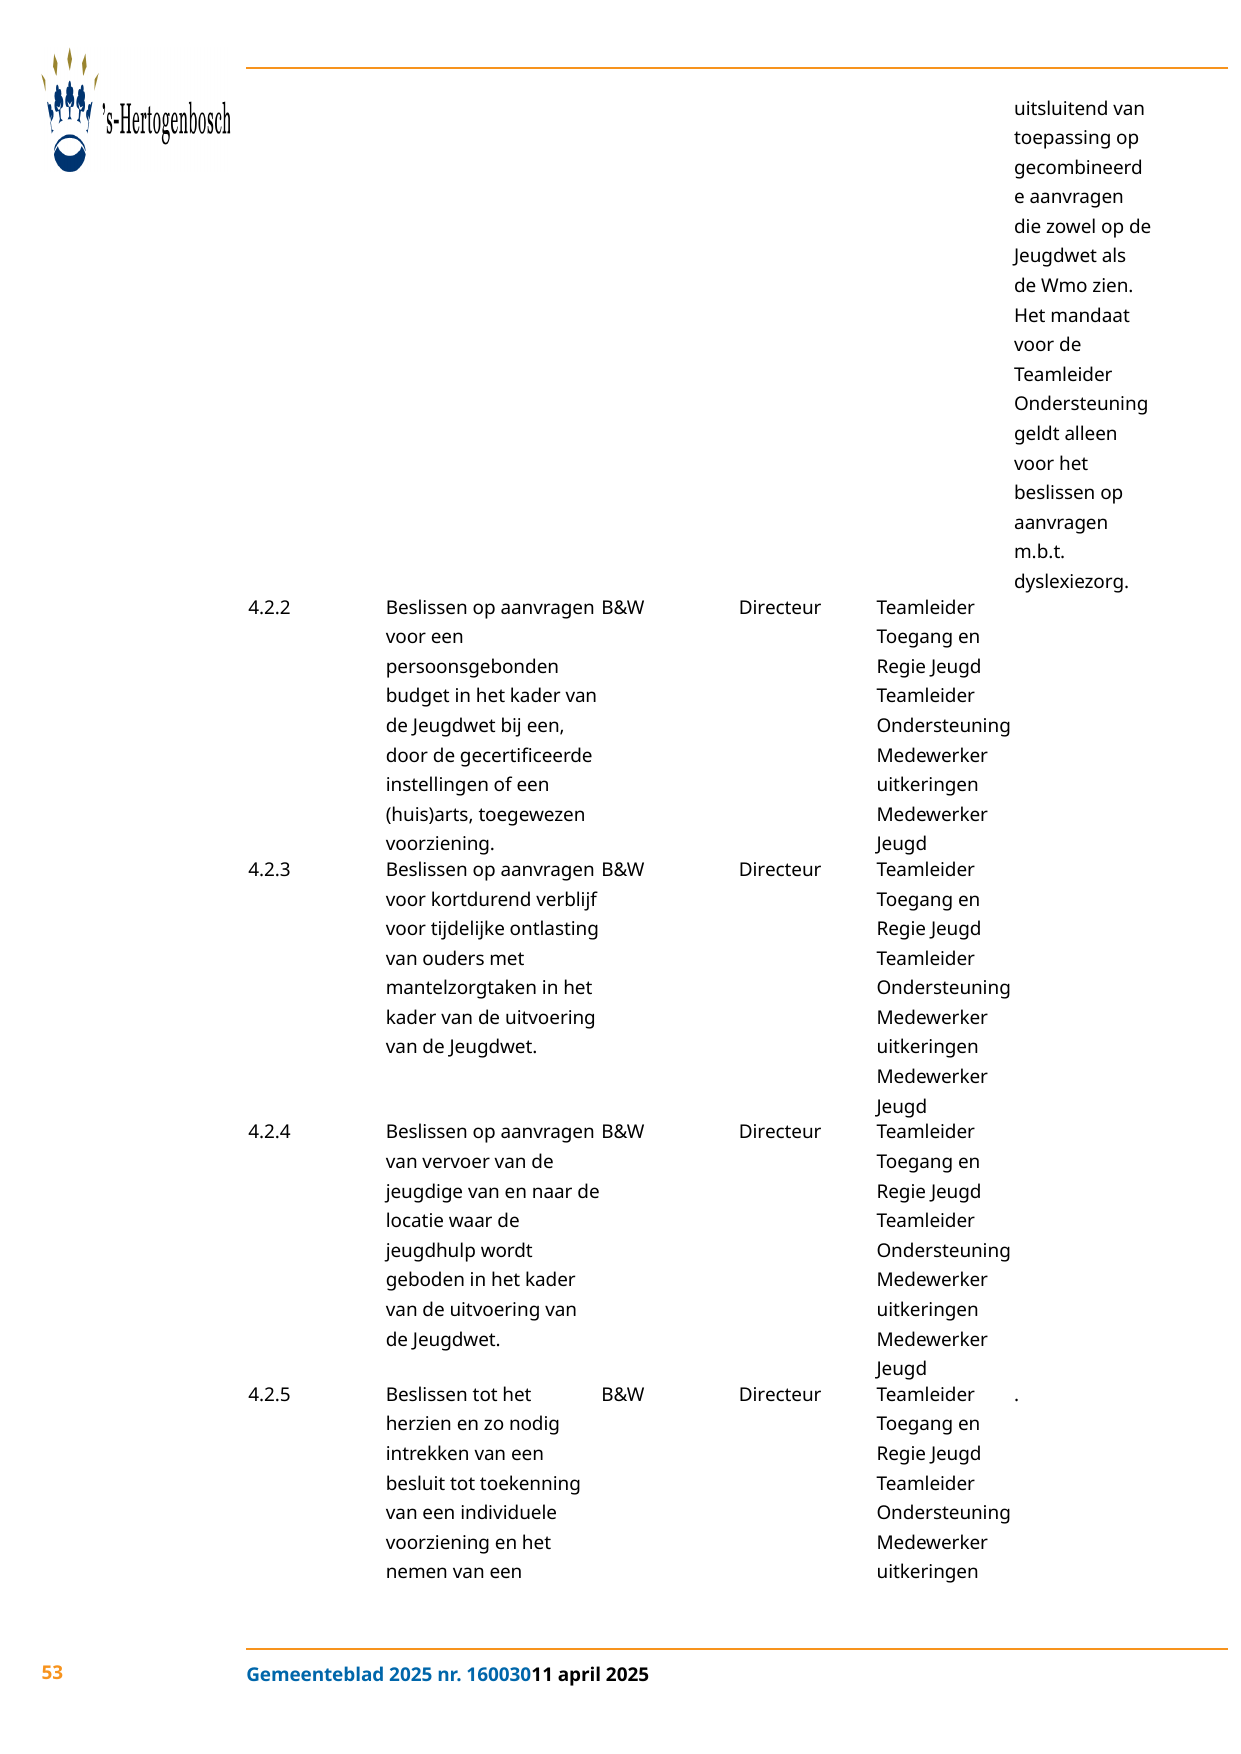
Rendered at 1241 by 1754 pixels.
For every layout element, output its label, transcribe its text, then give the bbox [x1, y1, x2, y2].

table_cell Teamleider Toegang en Regie Jeugd Teamleider Ondersteuning Medewerker uitkeringen Medewerker Jeugd [876, 594, 1014, 856]
table_cell Teamleider Toegang en Regie Jeugd Teamleider Ondersteuning Medewerker uitkeringen Medewerker Jeugd [876, 856, 1014, 1119]
table_cell uitsluitend van toepassing op gecombineerde aanvragen die zowel op de Jeugdwet als de Wmo zien. Het mandaat voor de Teamleider Ondersteuning geldt alleen voor het beslissen op aanvragen m.b.t. dyslexiezorg. [1014, 95, 1152, 594]
table_cell Beslissen op aanvragen voor een persoonsgebonden budget in het kader van de Jeugdwet bij een, door de gecertificeerde instellingen of een (huis)arts, toegewezen voorziening. [386, 594, 601, 856]
table_cell B&W [601, 856, 739, 1119]
table_cell Beslissen op aanvragen van vervoer van de jeugdige van en naar de locatie waar de jeugdhulp wordt geboden in het kader van de uitvoering van de Jeugdwet. [386, 1119, 601, 1381]
table_cell Teamleider Toegang en Regie Jeugd Teamleider Ondersteuning Medewerker uitkeringen [876, 1381, 1014, 1584]
table_cell [1014, 594, 1152, 856]
table_cell Beslissen op aanvragen voor kortdurend verblijf voor tijdelijke ontlasting van ouders met mantelzorgtaken in het kader van de uitvoering van de Jeugdwet. [386, 856, 601, 1119]
table_cell 4.2.3 [248, 856, 386, 1119]
table_cell Beslissen tot het herzien en zo nodig intrekken van een besluit tot toekenning van een individuele voorziening en het nemen van een [386, 1381, 601, 1584]
table_cell [1014, 856, 1152, 1119]
table_cell [1014, 1119, 1152, 1381]
table_cell [876, 95, 1014, 594]
table_cell 4.2.4 [248, 1119, 386, 1381]
table_cell B&W [601, 1381, 739, 1584]
table_cell Directeur [739, 594, 876, 856]
table_cell 4.2.5 [248, 1381, 386, 1584]
table_cell [601, 95, 739, 594]
table_cell [386, 95, 601, 594]
table_cell [248, 95, 386, 594]
table_cell 4.2.2 [248, 594, 386, 856]
picture [41, 47, 231, 172]
table_cell B&W [601, 1119, 739, 1381]
table_cell B&W [601, 594, 739, 856]
table_cell Directeur [739, 1119, 876, 1381]
table_cell Directeur [739, 1381, 876, 1584]
table_cell [739, 95, 876, 594]
table_cell . [1014, 1381, 1152, 1584]
table_cell Directeur [739, 856, 876, 1119]
table_cell Teamleider Toegang en Regie Jeugd Teamleider Ondersteuning Medewerker uitkeringen Medewerker Jeugd [876, 1119, 1014, 1381]
